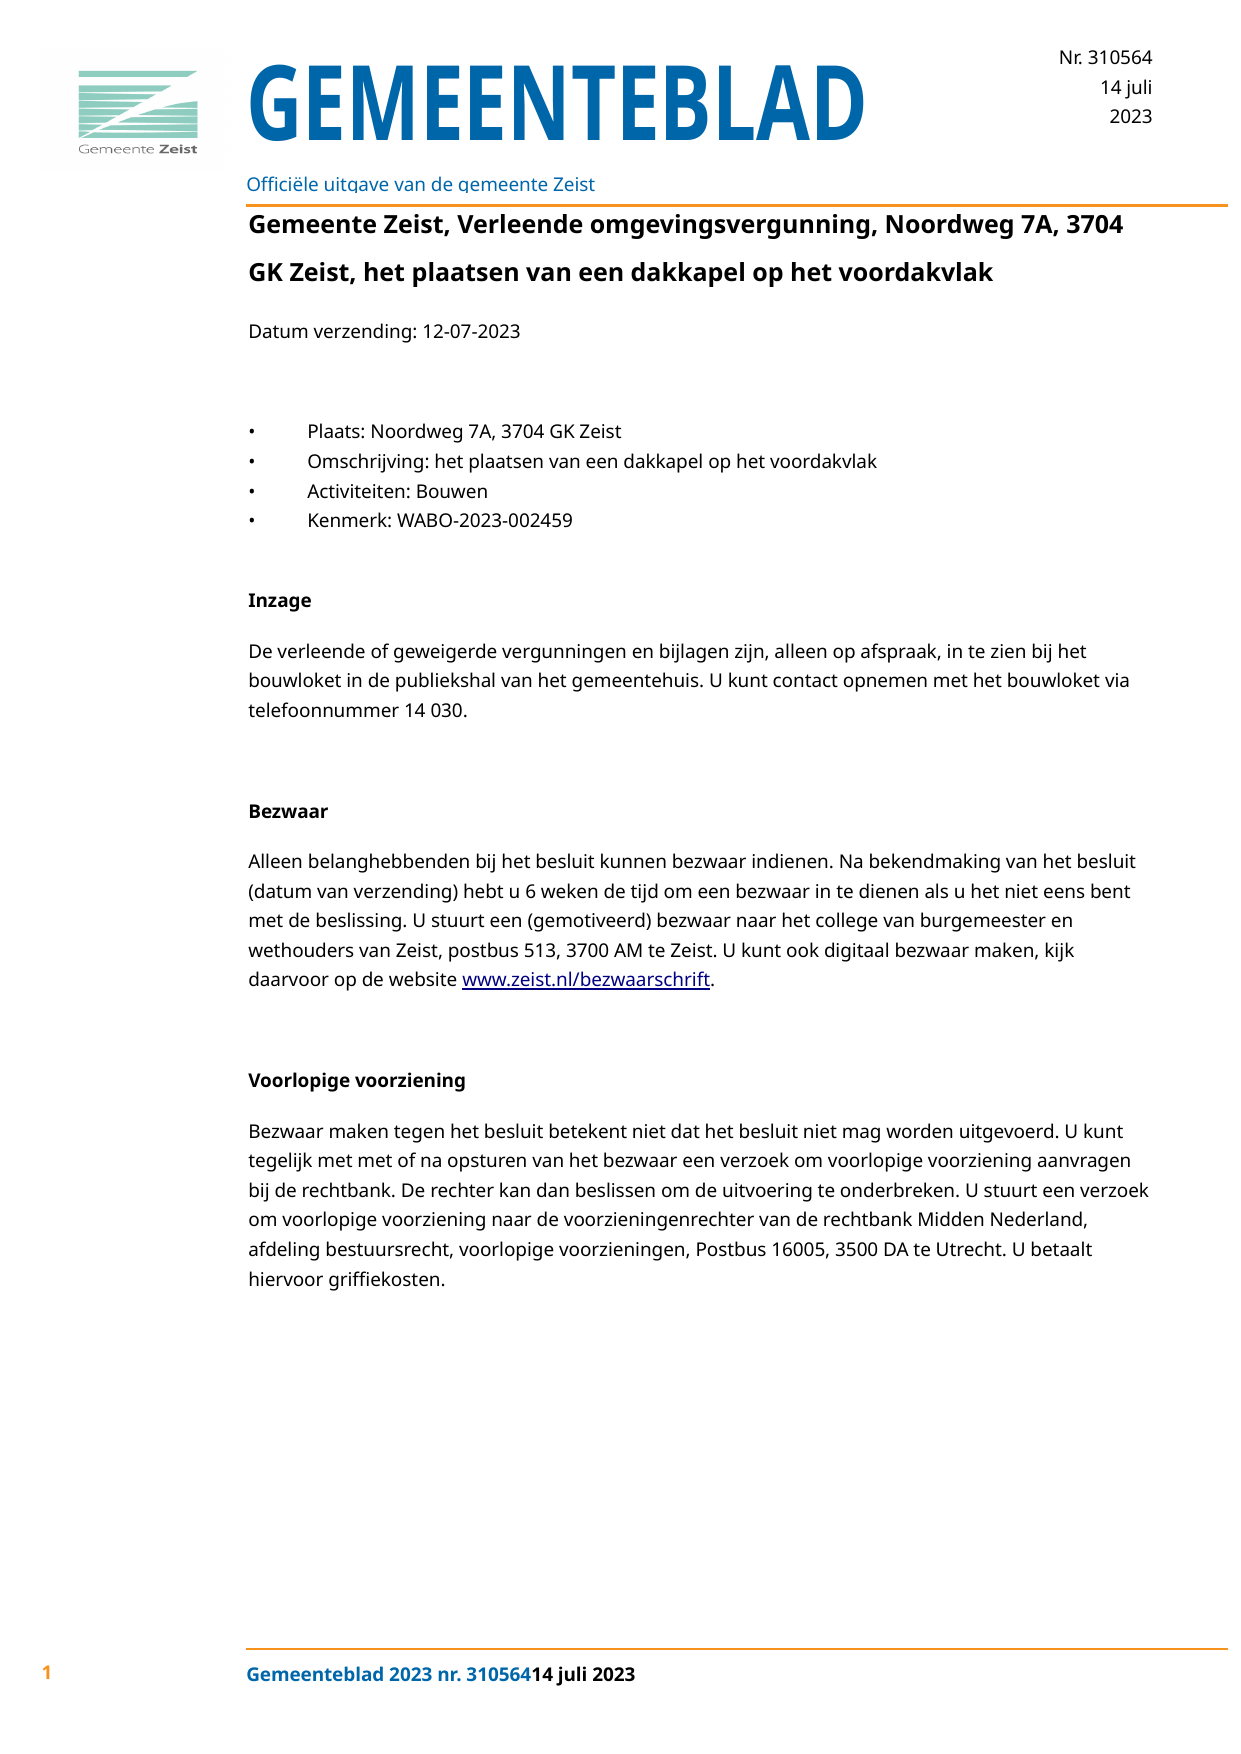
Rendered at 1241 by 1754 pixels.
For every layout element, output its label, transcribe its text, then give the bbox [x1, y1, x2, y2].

list Omschrijving: het plaatsen van een dakkapel op het voordakvlak [248, 448, 1152, 474]
text Bezwaar [248, 798, 1152, 824]
text Gemeente Zeist, Verleende omgevingsvergunning, Noordweg 7A, 3704 GK Zeist, het plaatsen van een dakkapel op het voordakvlak [248, 207, 1152, 288]
list Plaats: Noordweg 7A, 3704 GK Zeist [248, 419, 1152, 444]
text Inzage [248, 587, 1152, 613]
text De verleende of geweigerde vergunningen en bijlagen zijn, alleen op afspraak, in te zien bij het bouwloket in de publiekshal van het gemeentehuis. U kunt contact opnemen met het bouwloket via telefoonnummer 14 030. [248, 638, 1152, 723]
text Bezwaar maken tegen het besluit betekent niet dat het besluit niet mag worden uitgevoerd. U kunt tegelijk met met of na opsturen van het bezwaar een verzoek om voorlopige voorziening aanvragen bij de rechtbank. De rechter kan dan beslissen om de uitvoering te onderbreken. U stuurt een verzoek om voorlopige voorziening naar de voorzieningenrechter van de rechtbank Midden Nederland, afdeling bestuursrecht, voorlopige voorzieningen, Postbus 16005, 3500 DA te Utrecht. U betaalt hiervoor griffiekosten. [248, 1118, 1152, 1292]
text Datum verzending: 12-07-2023 [248, 318, 1152, 344]
text Alleen belanghebbenden bij het besluit kunnen bezwaar indienen. Na bekendmaking van het besluit (datum van verzending) hebt u 6 weken de tijd om een bezwaar in te dienen als u het niet eens bent met de beslissing. U stuurt een (gemotiveerd) bezwaar naar het college van burgemeester en wethouders van Zeist, postbus 513, 3700 AM te Zeist. U kunt ook digitaal bezwaar maken, kijk daarvoor op de website www.zeist.nl/bezwaarschrift. [248, 848, 1152, 992]
list Activiteiten: Bouwen [248, 478, 1152, 504]
list Kenmerk: WABO-2023-002459 [248, 507, 1152, 533]
text Voorlopige voorziening [248, 1067, 1152, 1093]
picture [41, 47, 231, 172]
